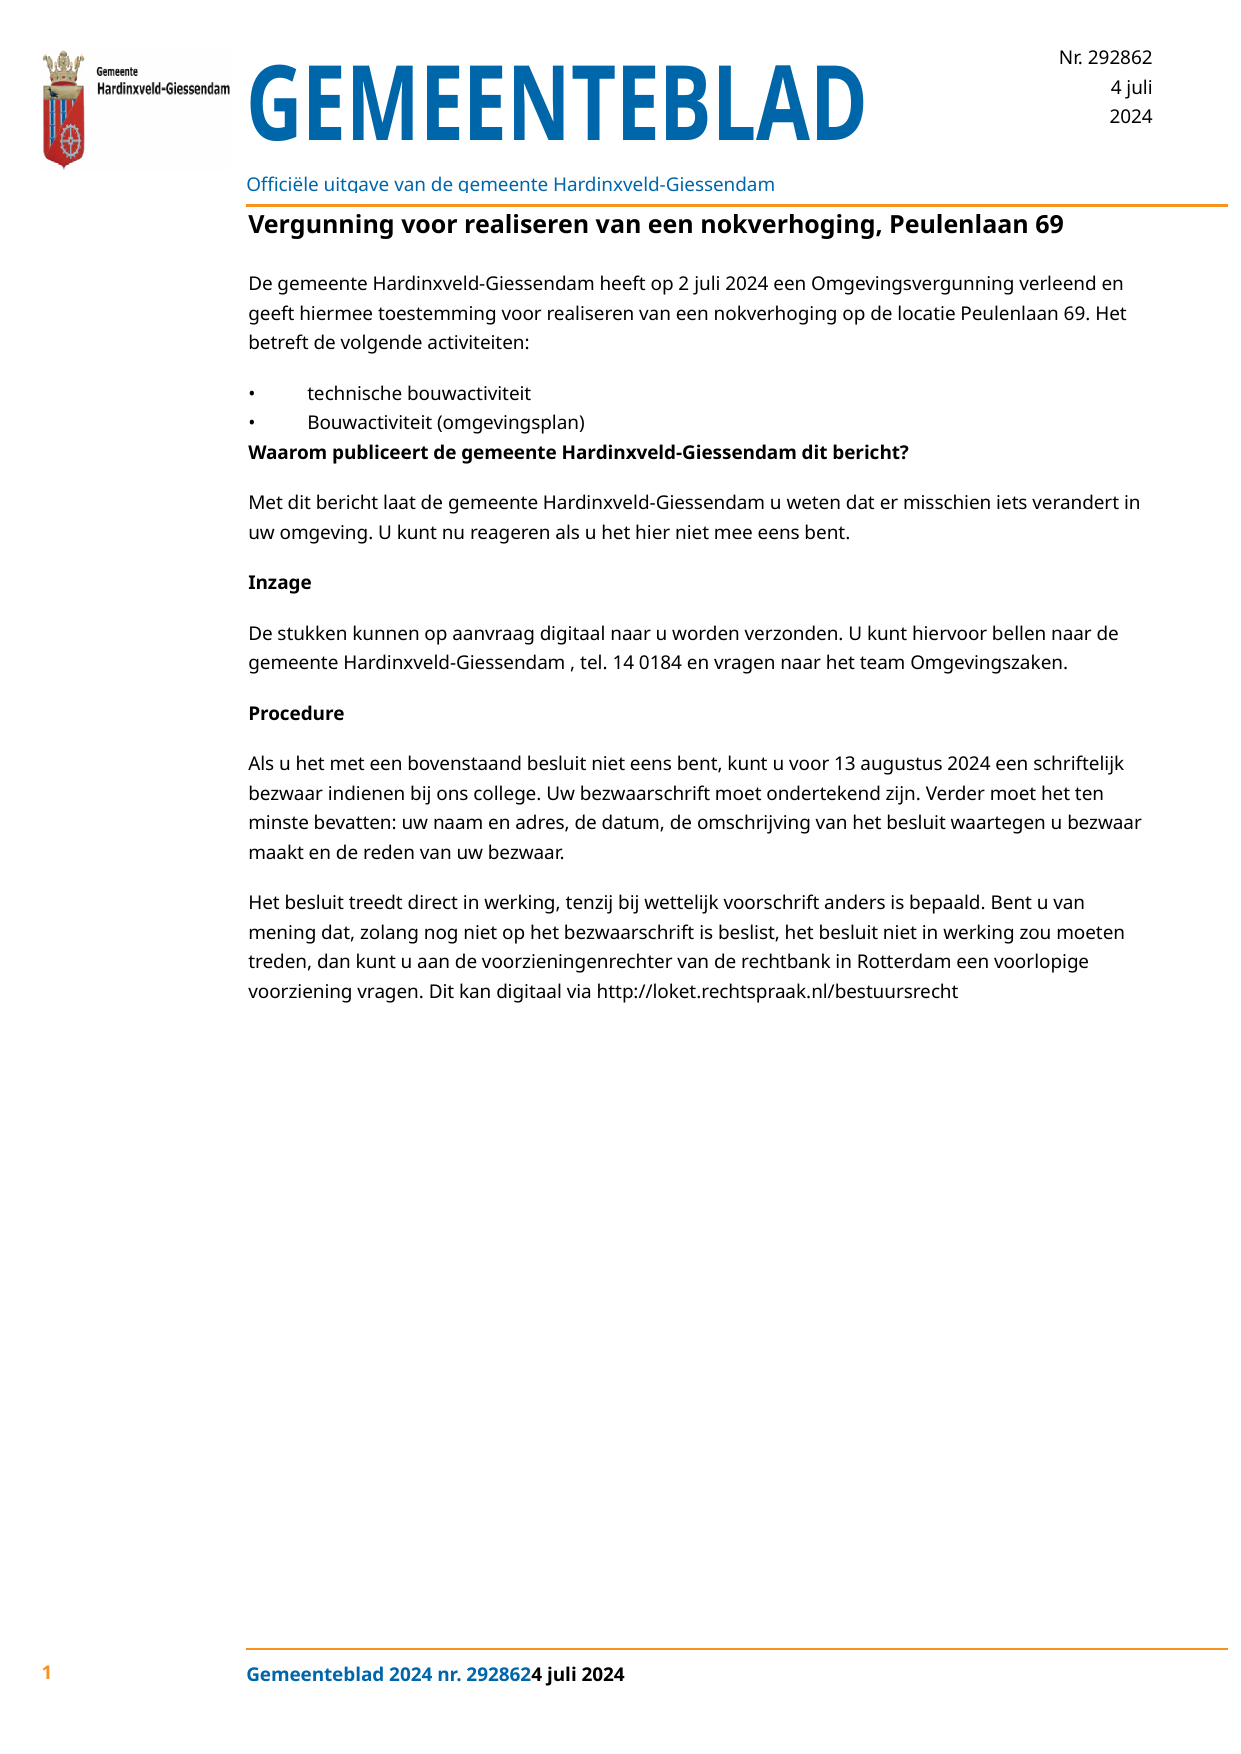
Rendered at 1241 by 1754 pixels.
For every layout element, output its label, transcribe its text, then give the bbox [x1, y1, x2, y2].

text De stukken kunnen op aanvraag digitaal naar u worden verzonden. U kunt hiervoor bellen naar de gemeente Hardinxveld-Giessendam , tel. 14 0184 en vragen naar het team Omgevingszaken. [248, 620, 1152, 675]
text Vergunning voor realiseren van een nokverhoging, Peulenlaan 69 [248, 207, 1152, 241]
text Het besluit treedt direct in werking, tenzij bij wettelijk voorschrift anders is bepaald. Bent u van mening dat, zolang nog niet op het bezwaarschrift is beslist, het besluit niet in werking zou moeten treden, dan kunt u aan de voorzieningenrechter van de rechtbank in Rotterdam een voorlopige voorziening vragen. Dit kan digitaal via http://loket.rechtspraak.nl/bestuursrecht [248, 889, 1152, 1004]
list technische bouwactiviteit [248, 380, 1152, 406]
text De gemeente Hardinxveld-Giessendam heeft op 2 juli 2024 een Omgevingsvergunning verleend en geeft hiermee toestemming voor realiseren van een nokverhoging op de locatie Peulenlaan 69. Het betreft de volgende activiteiten: [248, 270, 1152, 355]
text Inzage [248, 569, 1152, 595]
text Procedure [248, 700, 1152, 726]
text Waarom publiceert de gemeente Hardinxveld-Giessendam dit bericht? [248, 439, 1152, 465]
text Met dit bericht laat de gemeente Hardinxveld-Giessendam u weten dat er misschien iets verandert in uw omgeving. U kunt nu reageren als u het hier niet mee eens bent. [248, 489, 1152, 545]
list Bouwactiviteit (omgevingsplan) [248, 409, 1152, 435]
text Als u het met een bovenstaand besluit niet eens bent, kunt u voor 13 augustus 2024 een schriftelijk bezwaar indienen bij ons college. Uw bezwaarschrift moet ondertekend zijn. Verder moet het ten minste bevatten: uw naam en adres, de datum, de omschrijving van het besluit waartegen u bezwaar maakt en de reden van uw bezwaar. [248, 750, 1152, 865]
picture [41, 47, 231, 172]
